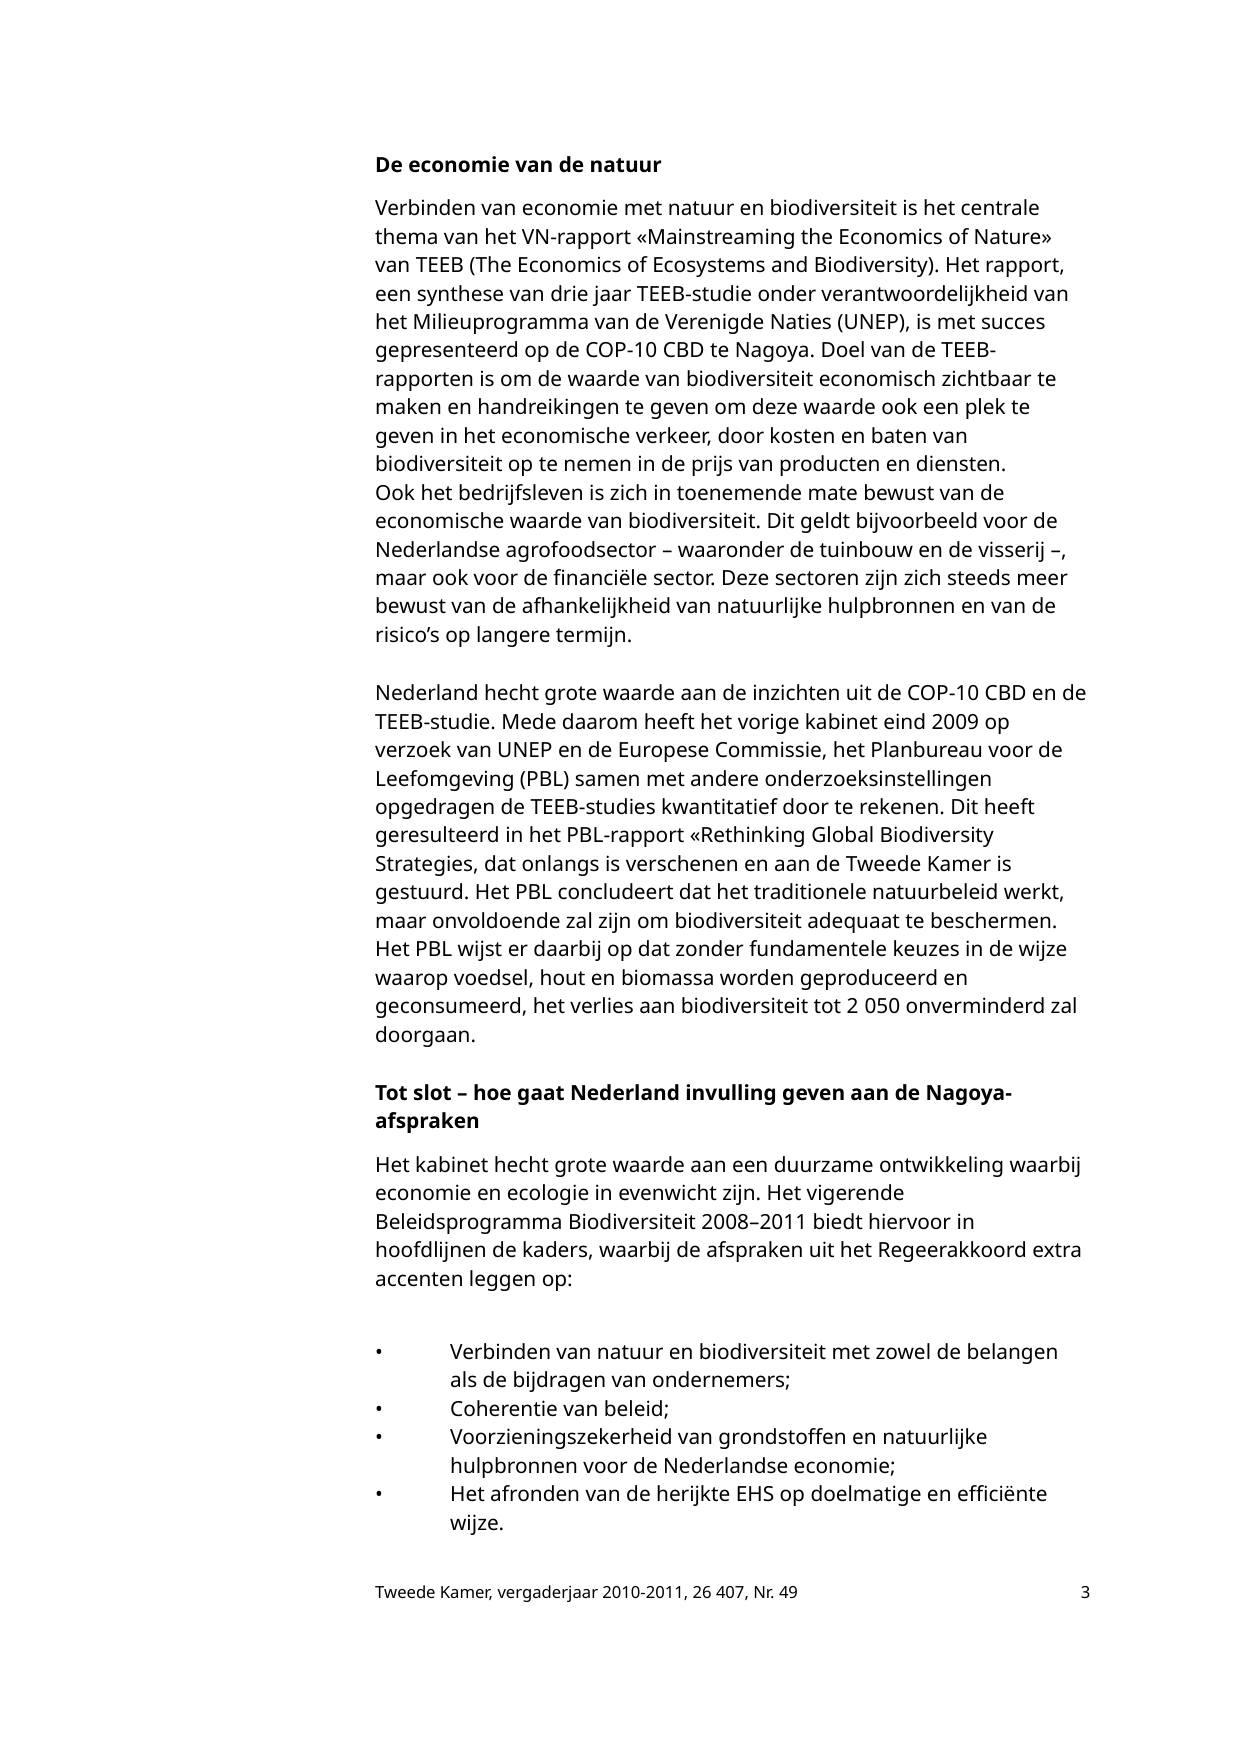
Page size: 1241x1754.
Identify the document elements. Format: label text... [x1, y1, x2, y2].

text Het kabinet hecht grote waarde aan een duurzame ontwikkeling waarbij economie en ecologie in evenwicht zijn. Het vigerende Beleidsprogramma Biodiversiteit 2008–2011 biedt hiervoor in hoofdlijnen de kaders, waarbij de afspraken uit het Regeerakkoord extra accenten leggen op: [375, 1150, 1090, 1292]
text Ook het bedrijfsleven is zich in toenemende mate bewust van de economische waarde van biodiversiteit. Dit geldt bijvoorbeeld voor de Nederlandse agrofoodsector – waaronder de tuinbouw en de visserij –, maar ook voor de financiële sector. Deze sectoren zijn zich steeds meer bewust van de afhankelijkheid van natuurlijke hulpbronnen en van de risico’s op langere termijn. [375, 478, 1090, 648]
list Verbinden van natuur en biodiversiteit met zowel de belangen als de bijdragen van ondernemers; [375, 1337, 1090, 1394]
text Het PBL wijst er daarbij op dat zonder fundamentele keuzes in de wijze waarop voedsel, hout en biomassa worden geproduceerd en geconsumeerd, het verlies aan biodiversiteit tot 2 050 onverminderd zal doorgaan. [375, 934, 1090, 1048]
list Voorzieningszekerheid van grondstoffen en natuurlijke hulpbronnen voor de Nederlandse economie; [375, 1422, 1090, 1479]
list Het afronden van de herijkte EHS op doelmatige en efficiënte wijze. [375, 1479, 1090, 1536]
text Nederland hecht grote waarde aan de inzichten uit de COP-10 CBD en de TEEB-studie. Mede daarom heeft het vorige kabinet eind 2009 op verzoek van UNEP en de Europese Commissie, het Planbureau voor de Leefomgeving (PBL) samen met andere onderzoeksinstellingen opgedragen de TEEB-studies kwantitatief door te rekenen. Dit heeft geresulteerd in het PBL-rapport «Rethinking Global Biodiversity Strategies, dat onlangs is verschenen en aan de Tweede Kamer is gestuurd. Het PBL concludeert dat het traditionele natuurbeleid werkt, maar onvoldoende zal zijn om biodiversiteit adequaat te beschermen. [375, 678, 1090, 934]
text De economie van de natuur [375, 150, 1090, 178]
list Coherentie van beleid; [375, 1394, 1090, 1422]
text Verbinden van economie met natuur en biodiversiteit is het centrale thema van het VN-rapport «Mainstreaming the Economics of Nature» van TEEB (The Economics of Ecosystems and Biodiversity). Het rapport, een synthese van drie jaar TEEB-studie onder verantwoordelijkheid van het Milieuprogramma van de Verenigde Naties (UNEP), is met succes gepresenteerd op de COP-10 CBD te Nagoya. Doel van de TEEB-rapporten is om de waarde van biodiversiteit economisch zichtbaar te maken en handreikingen te geven om deze waarde ook een plek te geven in het economische verkeer, door kosten en baten van biodiversiteit op te nemen in de prijs van producten en diensten. [375, 193, 1090, 478]
text Tot slot – hoe gaat Nederland invulling geven aan de Nagoya-afspraken [375, 1078, 1090, 1135]
